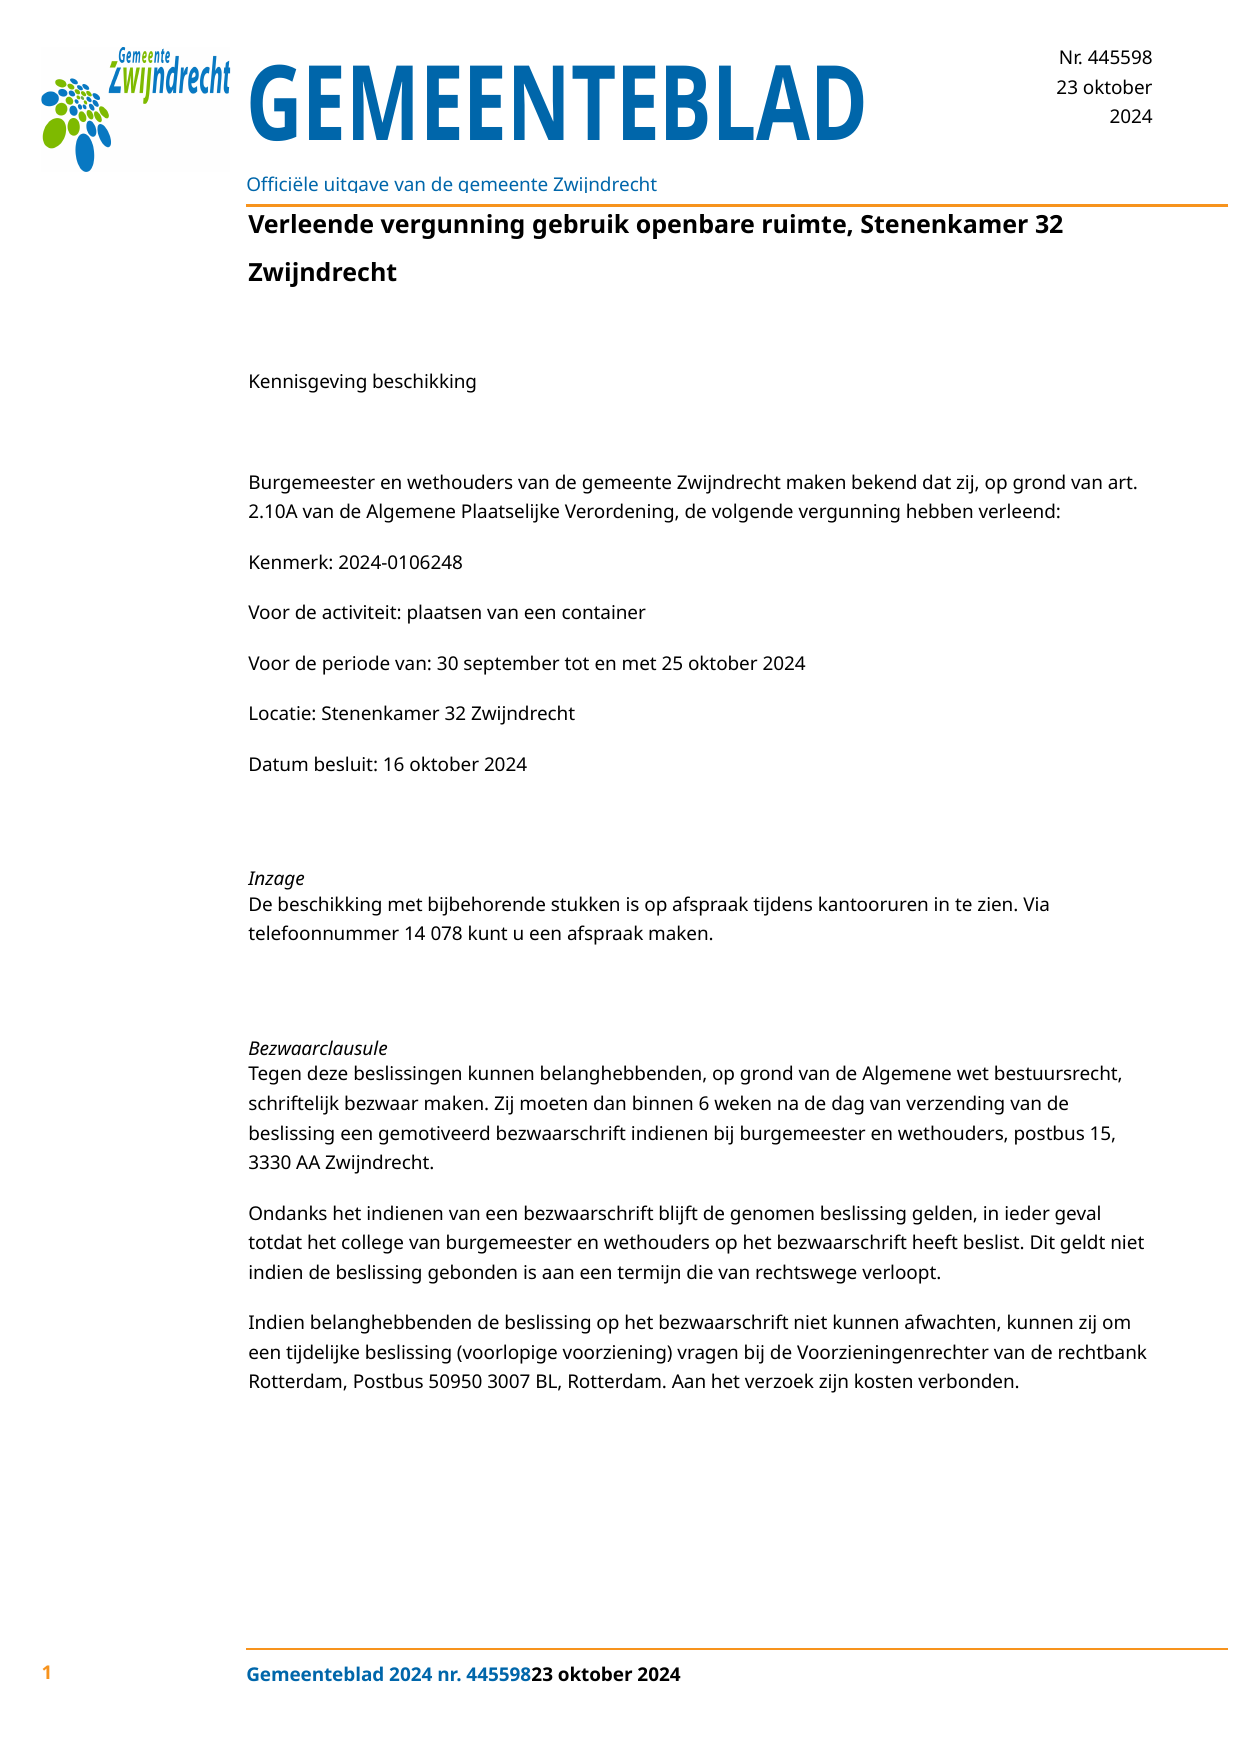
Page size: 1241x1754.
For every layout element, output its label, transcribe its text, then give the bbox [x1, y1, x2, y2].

text Inzage [248, 865, 1152, 891]
text Voor de periode van: 30 september tot en met 25 oktober 2024 [248, 650, 1152, 676]
text Burgemeester en wethouders van de gemeente Zwijndrecht maken bekend dat zij, op grond van art. 2.10A van de Algemene Plaatselijke Verordening, de volgende vergunning hebben verleend: [248, 469, 1152, 524]
text Bezwaarclausule [248, 1035, 1152, 1061]
picture [41, 47, 231, 172]
text Datum besluit: 16 oktober 2024 [248, 751, 1152, 777]
text Locatie: Stenenkamer 32 Zwijndrecht [248, 700, 1152, 726]
text Kenmerk: 2024-0106248 [248, 549, 1152, 575]
text Voor de activiteit: plaatsen van een container [248, 599, 1152, 625]
text Kennisgeving beschikking [248, 368, 1152, 394]
text Verleende vergunning gebruik openbare ruimte, Stenenkamer 32 Zwijndrecht [248, 207, 1152, 288]
text Tegen deze beslissingen kunnen belanghebbenden, op grond van de Algemene wet bestuursrecht, schriftelijk bezwaar maken. Zij moeten dan binnen 6 weken na de dag van verzending van de beslissing een gemotiveerd bezwaarschrift indienen bij burgemeester en wethouders, postbus 15, 3330 AA Zwijndrecht. [248, 1061, 1152, 1175]
text Ondanks het indienen van een bezwaarschrift blijft de genomen beslissing gelden, in ieder geval totdat het college van burgemeester en wethouders op het bezwaarschrift heeft beslist. Dit geldt niet indien de beslissing gebonden is aan een termijn die van rechtswege verloopt. [248, 1200, 1152, 1285]
text De beschikking met bijbehorende stukken is op afspraak tijdens kantooruren in te zien. Via telefoonnummer 14 078 kunt u een afspraak maken. [248, 891, 1152, 946]
text Indien belanghebbenden de beslissing op het bezwaarschrift niet kunnen afwachten, kunnen zij om een tijdelijke beslissing (voorlopige voorziening) vragen bij de Voorzieningenrechter van de rechtbank Rotterdam, Postbus 50950 3007 BL, Rotterdam. Aan het verzoek zijn kosten verbonden. [248, 1309, 1152, 1394]
